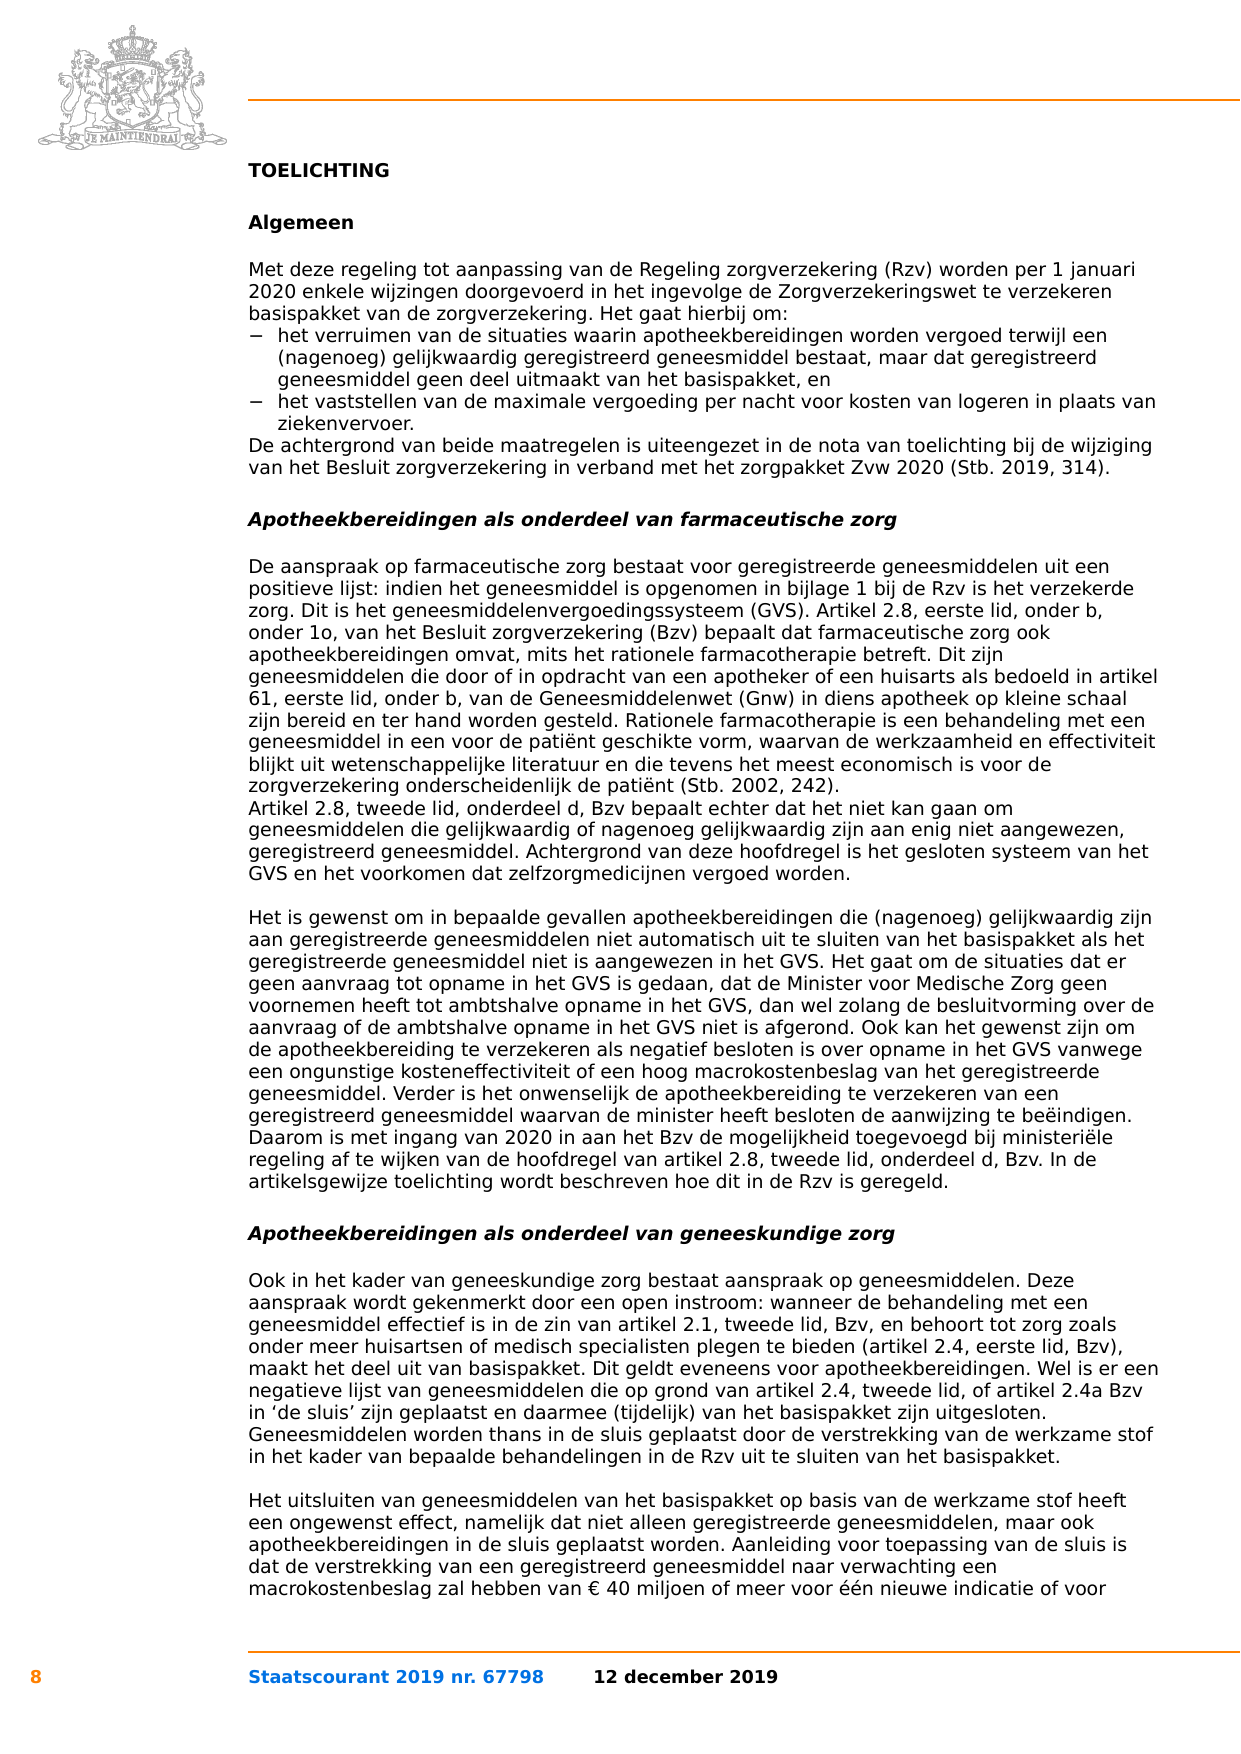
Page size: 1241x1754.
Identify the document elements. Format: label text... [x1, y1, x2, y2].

subtitle TOELICHTING [248, 160, 1163, 182]
subtitle Apotheekbereidingen als onderdeel van farmaceutische zorg [248, 509, 1163, 531]
text − het verruimen van de situaties waarin apotheekbereidingen worden vergoed terwijl een (nagenoeg) gelijkwaardig geregistreerd geneesmiddel bestaat, maar dat geregistreerd geneesmiddel geen deel uitmaakt van het basispakket, en [248, 325, 1163, 391]
text De achtergrond van beide maatregelen is uiteengezet in de nota van toelichting bij de wijziging van het Besluit zorgverzekering in verband met het zorgpakket Zvw 2020 (Stb. 2019, 314). [248, 435, 1163, 479]
text − het vaststellen van de maximale vergoeding per nacht voor kosten van logeren in plaats van ziekenvervoer. [248, 391, 1163, 435]
text Het uitsluiten van geneesmiddelen van het basispakket op basis van de werkzame stof heeft een ongewenst effect, namelijk dat niet alleen geregistreerde geneesmiddelen, maar ook apotheekbereidingen in de sluis geplaatst worden. Aanleiding voor toepassing van de sluis is dat de verstrekking van een geregistreerd geneesmiddel naar verwachting een macrokostenbeslag zal hebben van € 40 miljoen of meer voor één nieuwe indicatie of voor [248, 1489, 1163, 1599]
subtitle Algemeen [248, 212, 1163, 234]
text Met deze regeling tot aanpassing van de Regeling zorgverzekering (Rzv) worden per 1 januari 2020 enkele wijzingen doorgevoerd in het ingevolge de Zorgverzekeringswet te verzekeren basispakket van de zorgverzekering. Het gaat hierbij om: [248, 259, 1163, 325]
text Artikel 2.8, tweede lid, onderdeel d, Bzv bepaalt echter dat het niet kan gaan om geneesmiddelen die gelijkwaardig of nagenoeg gelijkwaardig zijn aan enig niet aangewezen, geregistreerd geneesmiddel. Achtergrond van deze hoofdregel is het gesloten systeem van het GVS en het voorkomen dat zelfzorgmedicijnen vergoed worden. [248, 797, 1163, 885]
subtitle Apotheekbereidingen als onderdeel van geneeskundige zorg [248, 1223, 1163, 1245]
picture [38, 25, 227, 150]
text Het is gewenst om in bepaalde gevallen apotheekbereidingen die (nagenoeg) gelijkwaardig zijn aan geregistreerde geneesmiddelen niet automatisch uit te sluiten van het basispakket als het geregistreerde geneesmiddel niet is aangewezen in het GVS. Het gaat om de situaties dat er geen aanvraag tot opname in het GVS is gedaan, dat de Minister voor Medische Zorg geen voornemen heeft tot ambtshalve opname in het GVS, dan wel zolang de besluitvorming over de aanvraag of de ambtshalve opname in het GVS niet is afgerond. Ook kan het gewenst zijn om de apotheekbereiding te verzekeren als negatief besloten is over opname in het GVS vanwege een ongunstige kosteneffectiviteit of een hoog macrokostenbeslag van het geregistreerde geneesmiddel. Verder is het onwenselijk de apotheekbereiding te verzekeren van een geregistreerd geneesmiddel waarvan de minister heeft besloten de aanwijzing te beëindigen. Daarom is met ingang van 2020 in aan het Bzv de mogelijkheid toegevoegd bij ministeriële regeling af te wijken van de hoofdregel van artikel 2.8, tweede lid, onderdeel d, Bzv. In de artikelsgewijze toelichting wordt beschreven hoe dit in de Rzv is geregeld. [248, 907, 1163, 1193]
text De aanspraak op farmaceutische zorg bestaat voor geregistreerde geneesmiddelen uit een positieve lijst: indien het geneesmiddel is opgenomen in bijlage 1 bij de Rzv is het verzekerde zorg. Dit is het geneesmiddelenvergoedingssysteem (GVS). Artikel 2.8, eerste lid, onder b, onder 1o, van het Besluit zorgverzekering (Bzv) bepaalt dat farmaceutische zorg ook apotheekbereidingen omvat, mits het rationele farmacotherapie betreft. Dit zijn geneesmiddelen die door of in opdracht van een apotheker of een huisarts als bedoeld in artikel 61, eerste lid, onder b, van de Geneesmiddelenwet (Gnw) in diens apotheek op kleine schaal zijn bereid en ter hand worden gesteld. Rationele farmacotherapie is een behandeling met een geneesmiddel in een voor de patiënt geschikte vorm, waarvan de werkzaamheid en effectiviteit blijkt uit wetenschappelijke literatuur en die tevens het meest economisch is voor de zorgverzekering onderscheidenlijk de patiënt (Stb. 2002, 242). [248, 556, 1163, 797]
text Ook in het kader van geneeskundige zorg bestaat aanspraak op geneesmiddelen. Deze aanspraak wordt gekenmerkt door een open instroom: wanneer de behandeling met een geneesmiddel effectief is in de zin van artikel 2.1, tweede lid, Bzv, en behoort tot zorg zoals onder meer huisartsen of medisch specialisten plegen te bieden (artikel 2.4, eerste lid, Bzv), maakt het deel uit van basispakket. Dit geldt eveneens voor apotheekbereidingen. Wel is er een negatieve lijst van geneesmiddelen die op grond van artikel 2.4, tweede lid, of artikel 2.4a Bzv in ‘de sluis’ zijn geplaatst en daarmee (tijdelijk) van het basispakket zijn uitgesloten. Geneesmiddelen worden thans in de sluis geplaatst door de verstrekking van de werkzame stof in het kader van bepaalde behandelingen in de Rzv uit te sluiten van het basispakket. [248, 1270, 1163, 1468]
